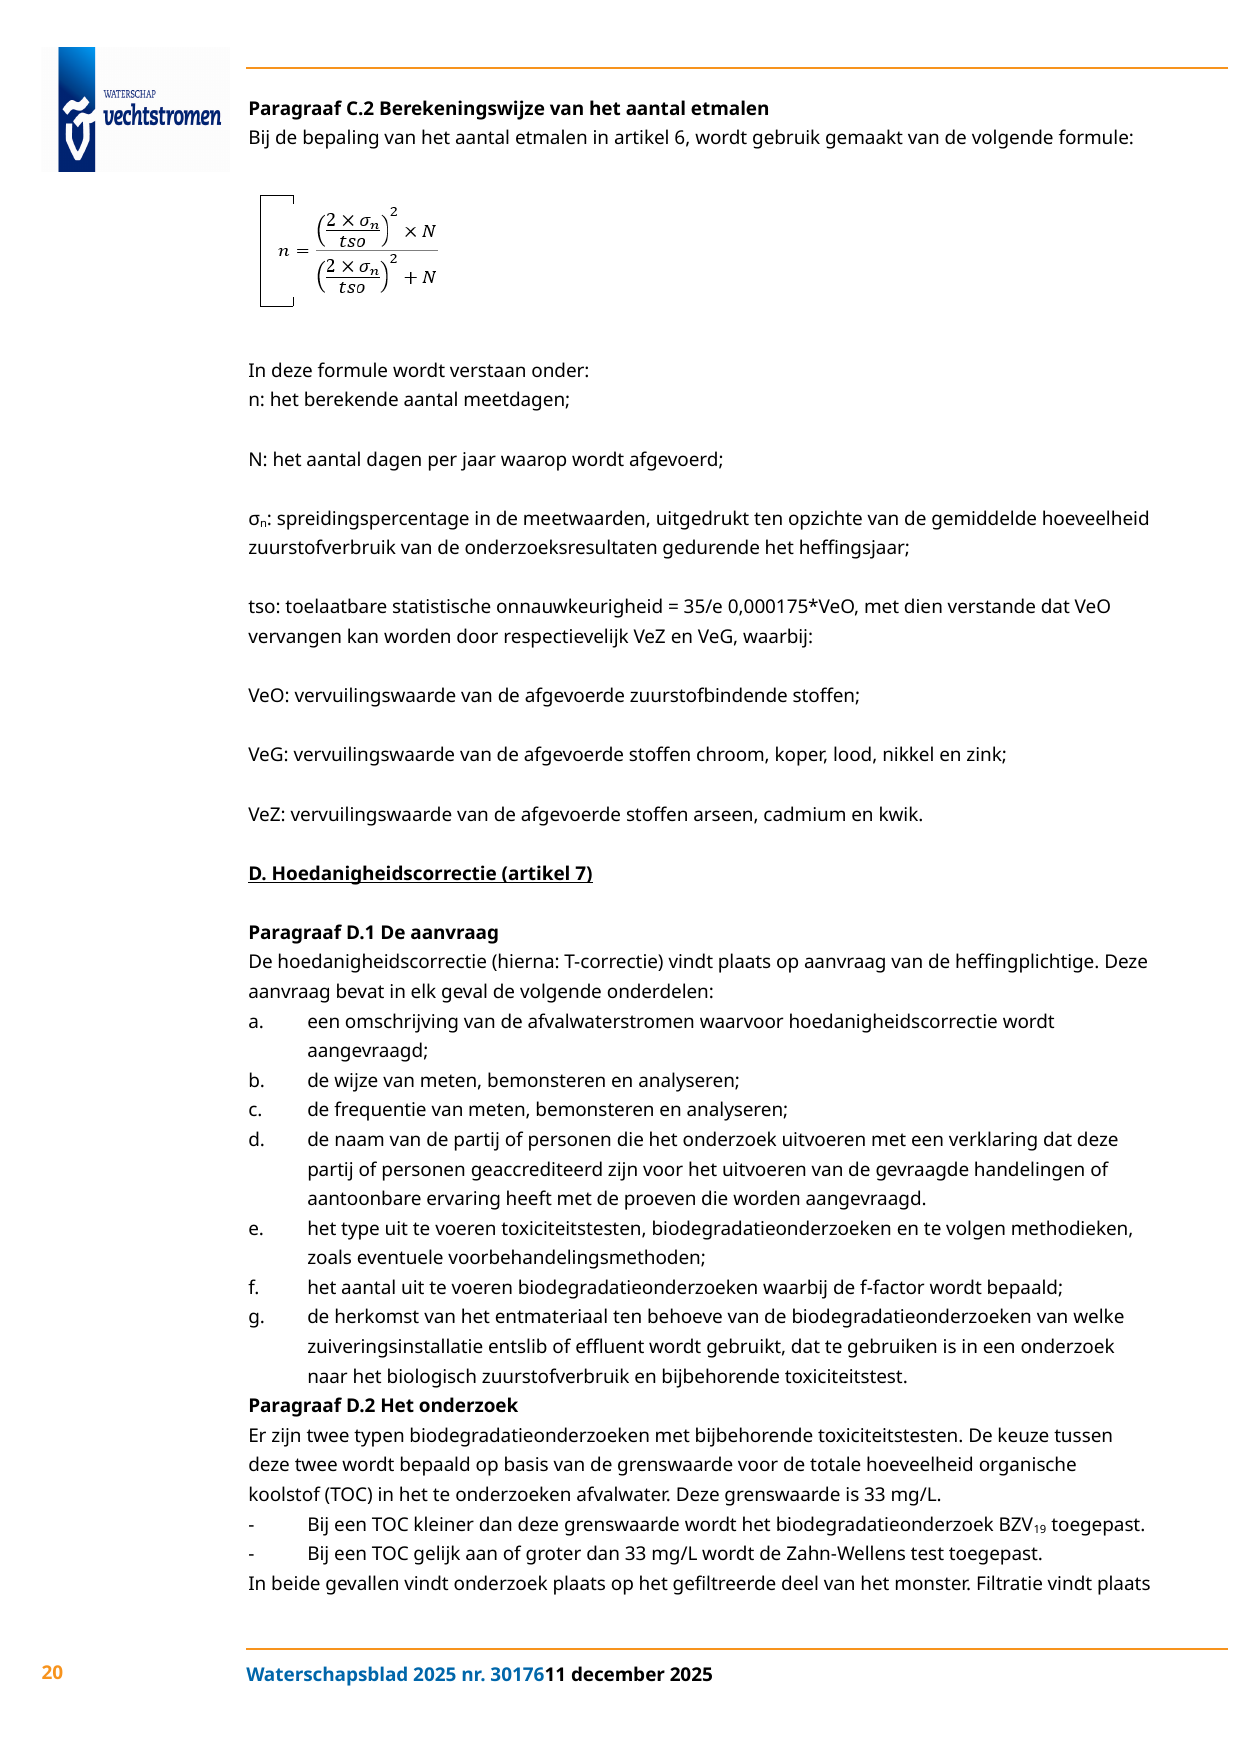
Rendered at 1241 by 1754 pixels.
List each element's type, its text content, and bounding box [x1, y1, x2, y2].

list Bij een TOC gelijk aan of groter dan 33 mg/L wordt de Zahn-Wellens test toegepast. [248, 1540, 1152, 1566]
text n: het berekende aantal meetdagen; [248, 387, 1152, 412]
text tso: toelaatbare statistische onnauwkeurigheid = 35/e 0,000175*VeO, met dien verstande dat VeO vervangen kan worden door respectievelijk VeZ en VeG, waarbij: [248, 594, 1152, 649]
text Paragraaf D.2 Het onderzoek [248, 1392, 1152, 1418]
list een omschrijving van de afvalwaterstromen waarvoor hoedanigheidscorrectie wordt aangevraagd; [248, 1008, 1152, 1063]
picture [41, 47, 231, 172]
list het aantal uit te voeren biodegradatieonderzoeken waarbij de f-factor wordt bepaald; [248, 1274, 1152, 1300]
list Bij een TOC kleiner dan deze grenswaarde wordt het biodegradatieonderzoek BZV19 toegepast. [248, 1511, 1152, 1536]
text Bij de bepaling van het aantal etmalen in artikel 6, wordt gebruik gemaakt van de volgende formule: [248, 124, 1152, 150]
list het type uit te voeren toxiciteitstesten, biodegradatieonderzoeken en te volgen methodieken, zoals eventuele voorbehandelingsmethoden; [248, 1215, 1152, 1270]
text De hoedanigheidscorrectie (hierna: T-correctie) vindt plaats op aanvraag van de heffingplichtige. Deze aanvraag bevat in elk geval de volgende onderdelen: [248, 949, 1152, 1004]
text Paragraaf C.2 Berekeningswijze van het aantal etmalen [248, 95, 1152, 121]
text Paragraaf D.1 De aanvraag [248, 919, 1152, 945]
list de naam van de partij of personen die het onderzoek uitvoeren met een verklaring dat deze partij of personen geaccrediteerd zijn voor het uitvoeren van de gevraagde handelingen of aantoonbare ervaring heeft met de proeven die worden aangevraagd. [248, 1126, 1152, 1211]
text VeG: vervuilingswaarde van de afgevoerde stoffen chroom, koper, lood, nikkel en zink; [248, 742, 1152, 767]
text N: het aantal dagen per jaar waarop wordt afgevoerd; [248, 446, 1152, 471]
text VeO: vervuilingswaarde van de afgevoerde zuurstofbindende stoffen; [248, 682, 1152, 708]
text Er zijn twee typen biodegradatieonderzoeken met bijbehorende toxiciteitstesten. De keuze tussen deze twee wordt bepaald op basis van de grenswaarde voor de totale hoeveelheid organische koolstof (TOC) in het te onderzoeken afvalwater. Deze grenswaarde is 33 mg/L. [248, 1422, 1152, 1507]
picture [268, 204, 447, 297]
list de wijze van meten, bemonsteren en analyseren; [248, 1067, 1152, 1093]
list de frequentie van meten, bemonsteren en analyseren; [248, 1097, 1152, 1122]
text VeZ: vervuilingswaarde van de afgevoerde stoffen arseen, cadmium en kwik. [248, 801, 1152, 826]
text In beide gevallen vindt onderzoek plaats op het gefiltreerde deel van het monster. Filtratie vindt plaats [248, 1570, 1152, 1596]
text σn: spreidingspercentage in de meetwaarden, uitgedrukt ten opzichte van de gemiddelde hoeveelheid zuurstofverbruik van de onderzoeksresultaten gedurende het heffingsjaar; [248, 505, 1152, 560]
text D. Hoedanigheidscorrectie (artikel 7) [248, 860, 1152, 886]
text In deze formule wordt verstaan onder: [248, 357, 1152, 383]
list de herkomst van het entmateriaal ten behoeve van de biodegradatieonderzoeken van welke zuiveringsinstallatie entslib of effluent wordt gebruikt, dat te gebruiken is in een onderzoek naar het biologisch zuurstofverbruik en bijbehorende toxiciteitstest. [248, 1304, 1152, 1388]
